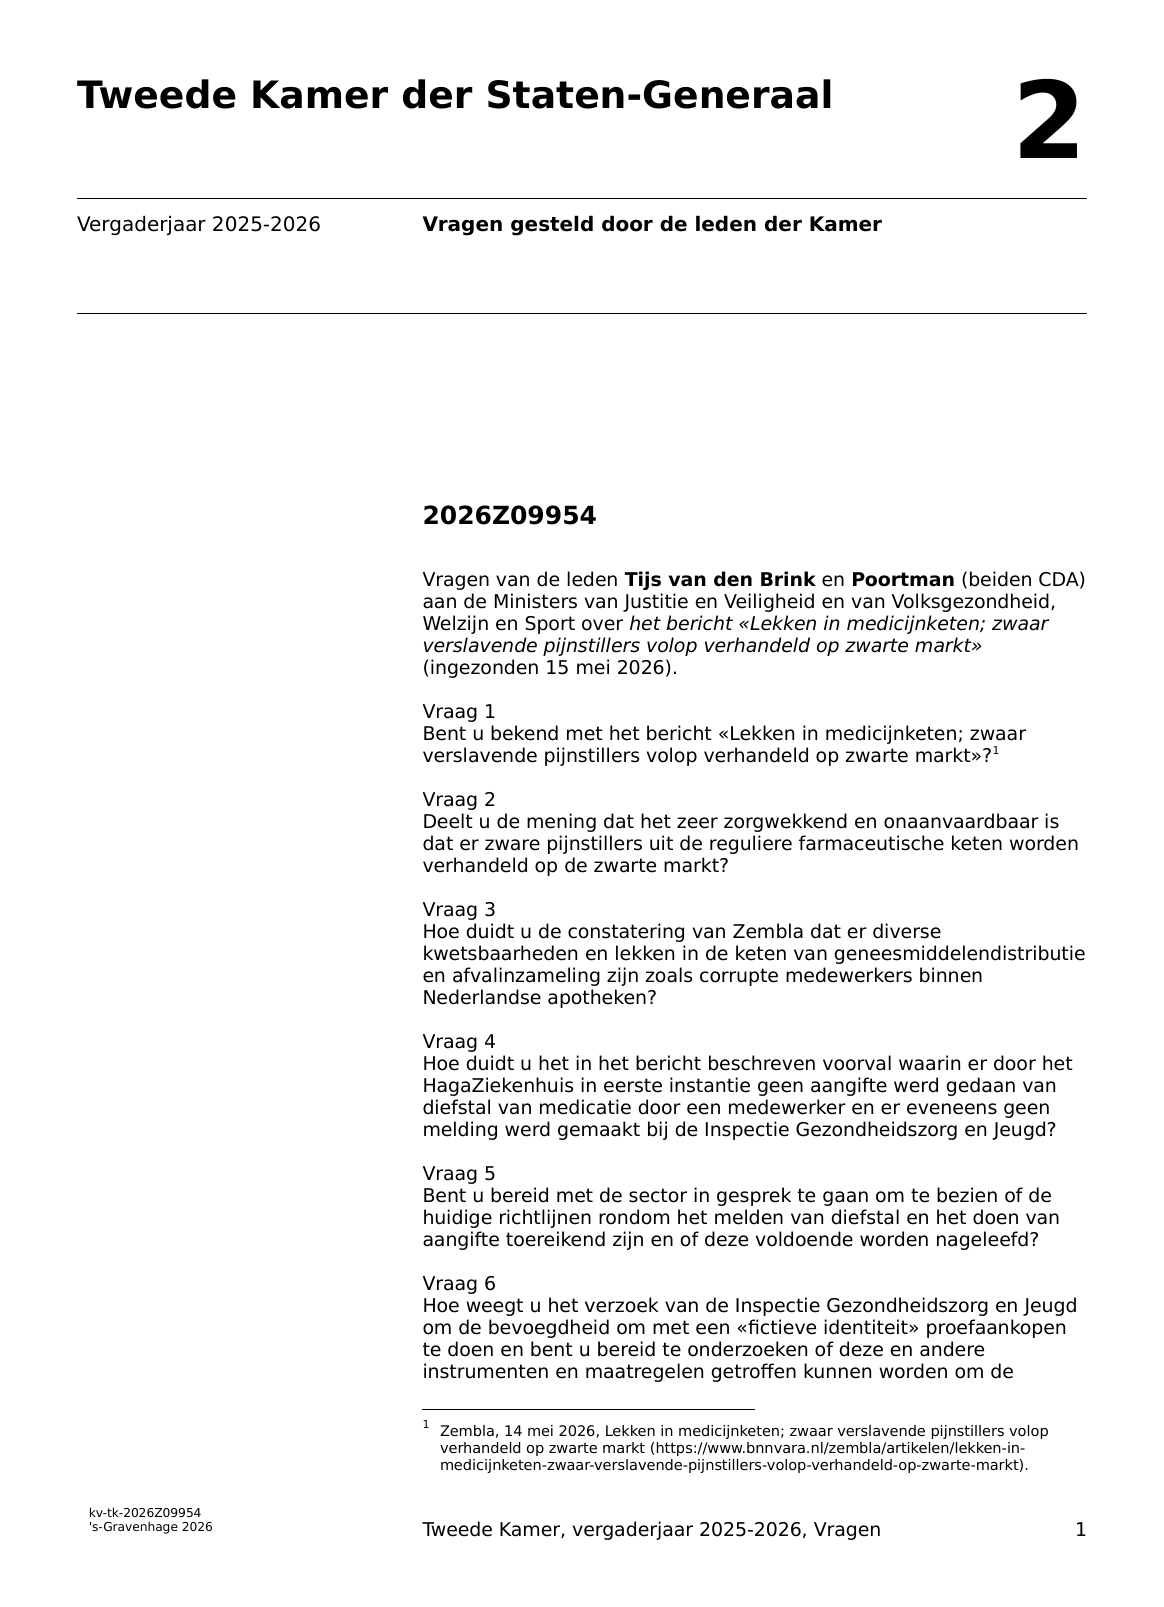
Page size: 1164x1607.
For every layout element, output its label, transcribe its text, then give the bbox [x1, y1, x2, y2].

text Vraag 6 [422, 1273, 1087, 1295]
text Vraag 4 [422, 1031, 1087, 1053]
table_header Tweede Kamer der Staten-Generaal [77, 59, 886, 198]
text Hoe weegt u het verzoek van de Inspectie Gezondheidszorg en Jeugd om de bevoegdheid om met een «fictieve identiteit» proefaankopen te doen en bent u bereid te onderzoeken of deze en andere instrumenten en maatregelen getroffen kunnen worden om de [422, 1295, 1087, 1383]
text Vraag 1 [422, 701, 1087, 723]
text kv-tk-2026Z09954 [88, 1506, 323, 1520]
text Vraag 5 [422, 1163, 1087, 1185]
text 2026Z09954 [422, 501, 1087, 531]
text Vraag 3 [422, 899, 1087, 921]
text 's-Gravenhage 2026 [88, 1520, 323, 1534]
table_cell Vragen gesteld door de leden der Kamer [422, 199, 1087, 313]
text Vraag 2 [422, 789, 1087, 811]
text Deelt u de mening dat het zeer zorgwekkend en onaanvaardbaar is dat er zware pijnstillers uit de reguliere farmaceutische keten worden verhandeld op de zwarte markt? [422, 811, 1087, 877]
text Vragen van de leden Tijs van den Brink en Poortman (beiden CDA) aan de Ministers van Justitie en Veiligheid en van Volksgezondheid, Welzijn en Sport over het bericht «Lekken in medicijnketen; zwaar verslavende pijnstillers volop verhandeld op zwarte markt» (ingezonden 15 mei 2026). [422, 569, 1087, 679]
text Hoe duidt u het in het bericht beschreven voorval waarin er door het HagaZiekenhuis in eerste instantie geen aangifte werd gedaan van diefstal van medicatie door een medewerker en er eveneens geen melding werd gemaakt bij de Inspectie Gezondheidszorg en Jeugd? [422, 1053, 1087, 1141]
text Hoe duidt u de constatering van Zembla dat er diverse kwetsbaarheden en lekken in de keten van geneesmiddelendistributie en afvalinzameling zijn zoals corrupte medewerkers binnen Nederlandse apotheken? [422, 921, 1087, 1009]
text Bent u bekend met het bericht «Lekken in medicijnketen; zwaar verslavende pijnstillers volop verhandeld op zwarte markt»? [422, 723, 1087, 767]
text Bent u bereid met de sector in gesprek te gaan om te bezien of de huidige richtlijnen rondom het melden van diefstal en het doen van aangifte toereikend zijn en of deze voldoende worden nageleefd? [422, 1185, 1087, 1251]
table_header 2 [886, 59, 1087, 198]
text Zembla, 14 mei 2026, Lekken in medicijnketen; zwaar verslavende pijnstillers volop verhandeld op zwarte markt (https://www.bnnvara.nl/zembla/artikelen/lekken-in-medicijnketen-zwaar-verslavende-pijnstillers-volop-verhandeld-op-zwarte-markt). [422, 1418, 1087, 1474]
table_cell Vergaderjaar 2025-2026 [77, 199, 422, 313]
